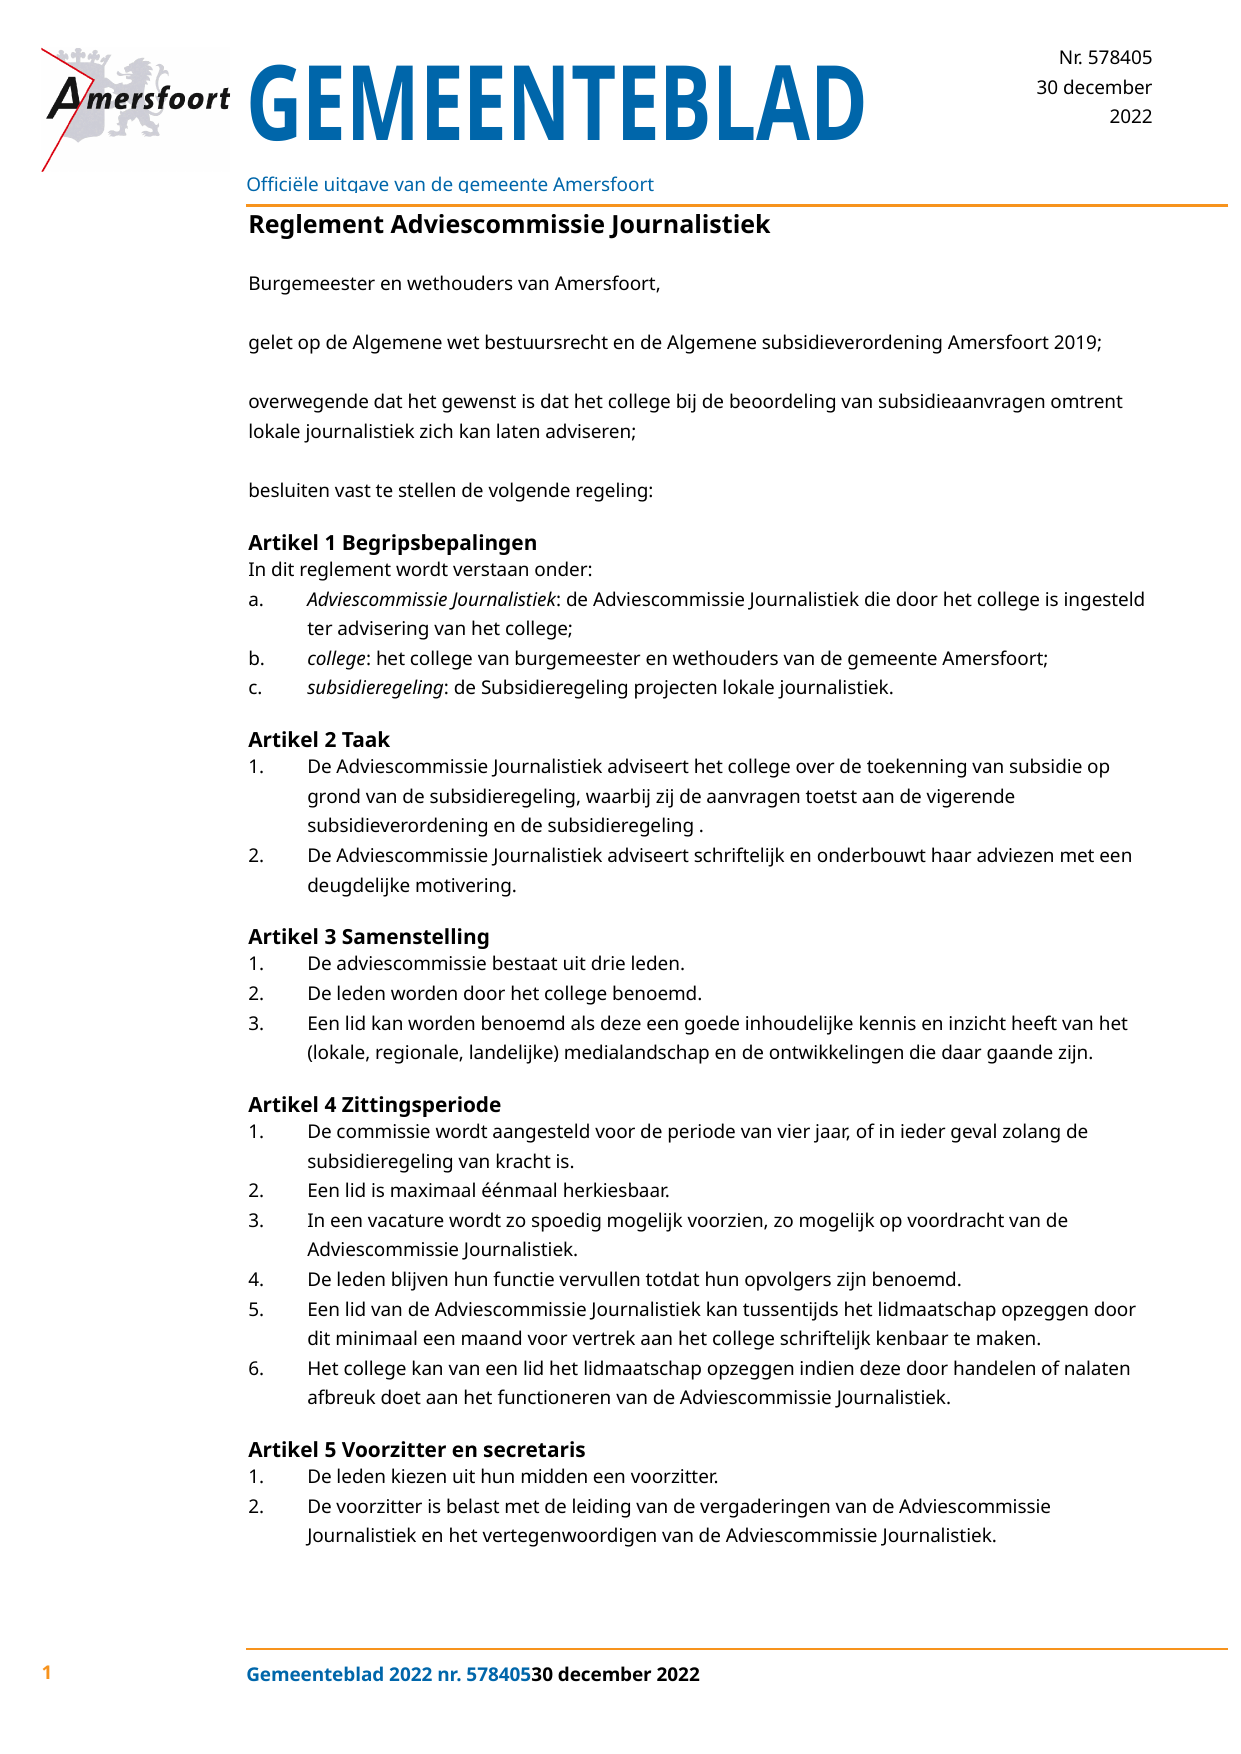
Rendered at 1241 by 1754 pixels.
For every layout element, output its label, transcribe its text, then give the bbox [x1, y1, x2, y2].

text Artikel 2 Taak [248, 725, 1152, 753]
list De Adviescommissie Journalistiek adviseert het college over de toekenning van subsidie op grond van de subsidieregeling, waarbij zij de aanvragen toetst aan de vigerende subsidieverordening en de subsidieregeling . [248, 753, 1152, 838]
text Artikel 1 Begripsbepalingen [248, 528, 1152, 556]
text Artikel 3 Samenstelling [248, 922, 1152, 951]
list De adviescommissie bestaat uit drie leden. [248, 951, 1152, 976]
picture [41, 47, 231, 172]
text Burgemeester en wethouders van Amersfoort, [248, 270, 1152, 296]
list De commissie wordt aangesteld voor de periode van vier jaar, of in ieder geval zolang de subsidieregeling van kracht is. [248, 1118, 1152, 1173]
text Artikel 5 Voorzitter en secretaris [248, 1435, 1152, 1463]
text overwegende dat het gewenst is dat het college bij de beoordeling van subsidieaanvragen omtrent lokale journalistiek zich kan laten adviseren; [248, 389, 1152, 444]
list college: het college van burgemeester en wethouders van de gemeente Amersfoort; [248, 645, 1152, 671]
text Artikel 4 Zittingsperiode [248, 1090, 1152, 1118]
list De leden worden door het college benoemd. [248, 980, 1152, 1006]
list Een lid van de Adviescommissie Journalistiek kan tussentijds het lidmaatschap opzeggen door dit minimaal een maand voor vertrek aan het college schriftelijk kenbaar te maken. [248, 1296, 1152, 1351]
text besluiten vast te stellen de volgende regeling: [248, 477, 1152, 503]
list Een lid is maximaal éénmaal herkiesbaar. [248, 1177, 1152, 1203]
list De Adviescommissie Journalistiek adviseert schriftelijk en onderbouwt haar adviezen met een deugdelijke motivering. [248, 842, 1152, 897]
list In een vacature wordt zo spoedig mogelijk voorzien, zo mogelijk op voordracht van de Adviescommissie Journalistiek. [248, 1207, 1152, 1262]
list Het college kan van een lid het lidmaatschap opzeggen indien deze door handelen of nalaten afbreuk doet aan het functioneren van de Adviescommissie Journalistiek. [248, 1355, 1152, 1410]
text gelet op de Algemene wet bestuursrecht en de Algemene subsidieverordening Amersfoort 2019; [248, 329, 1152, 355]
text In dit reglement wordt verstaan onder: [248, 556, 1152, 582]
list subsidieregeling: de Subsidieregeling projecten lokale journalistiek. [248, 674, 1152, 700]
list Adviescommissie Journalistiek: de Adviescommissie Journalistiek die door het college is ingesteld ter advisering van het college; [248, 586, 1152, 641]
list Een lid kan worden benoemd als deze een goede inhoudelijke kennis en inzicht heeft van het (lokale, regionale, landelijke) medialandschap en de ontwikkelingen die daar gaande zijn. [248, 1010, 1152, 1065]
list De leden kiezen uit hun midden een voorzitter. [248, 1463, 1152, 1489]
list De voorzitter is belast met de leiding van de vergaderingen van de Adviescommissie Journalistiek en het vertegenwoordigen van de Adviescommissie Journalistiek. [248, 1493, 1152, 1548]
list De leden blijven hun functie vervullen totdat hun opvolgers zijn benoemd. [248, 1266, 1152, 1292]
text Reglement Adviescommissie Journalistiek [248, 207, 1152, 241]
